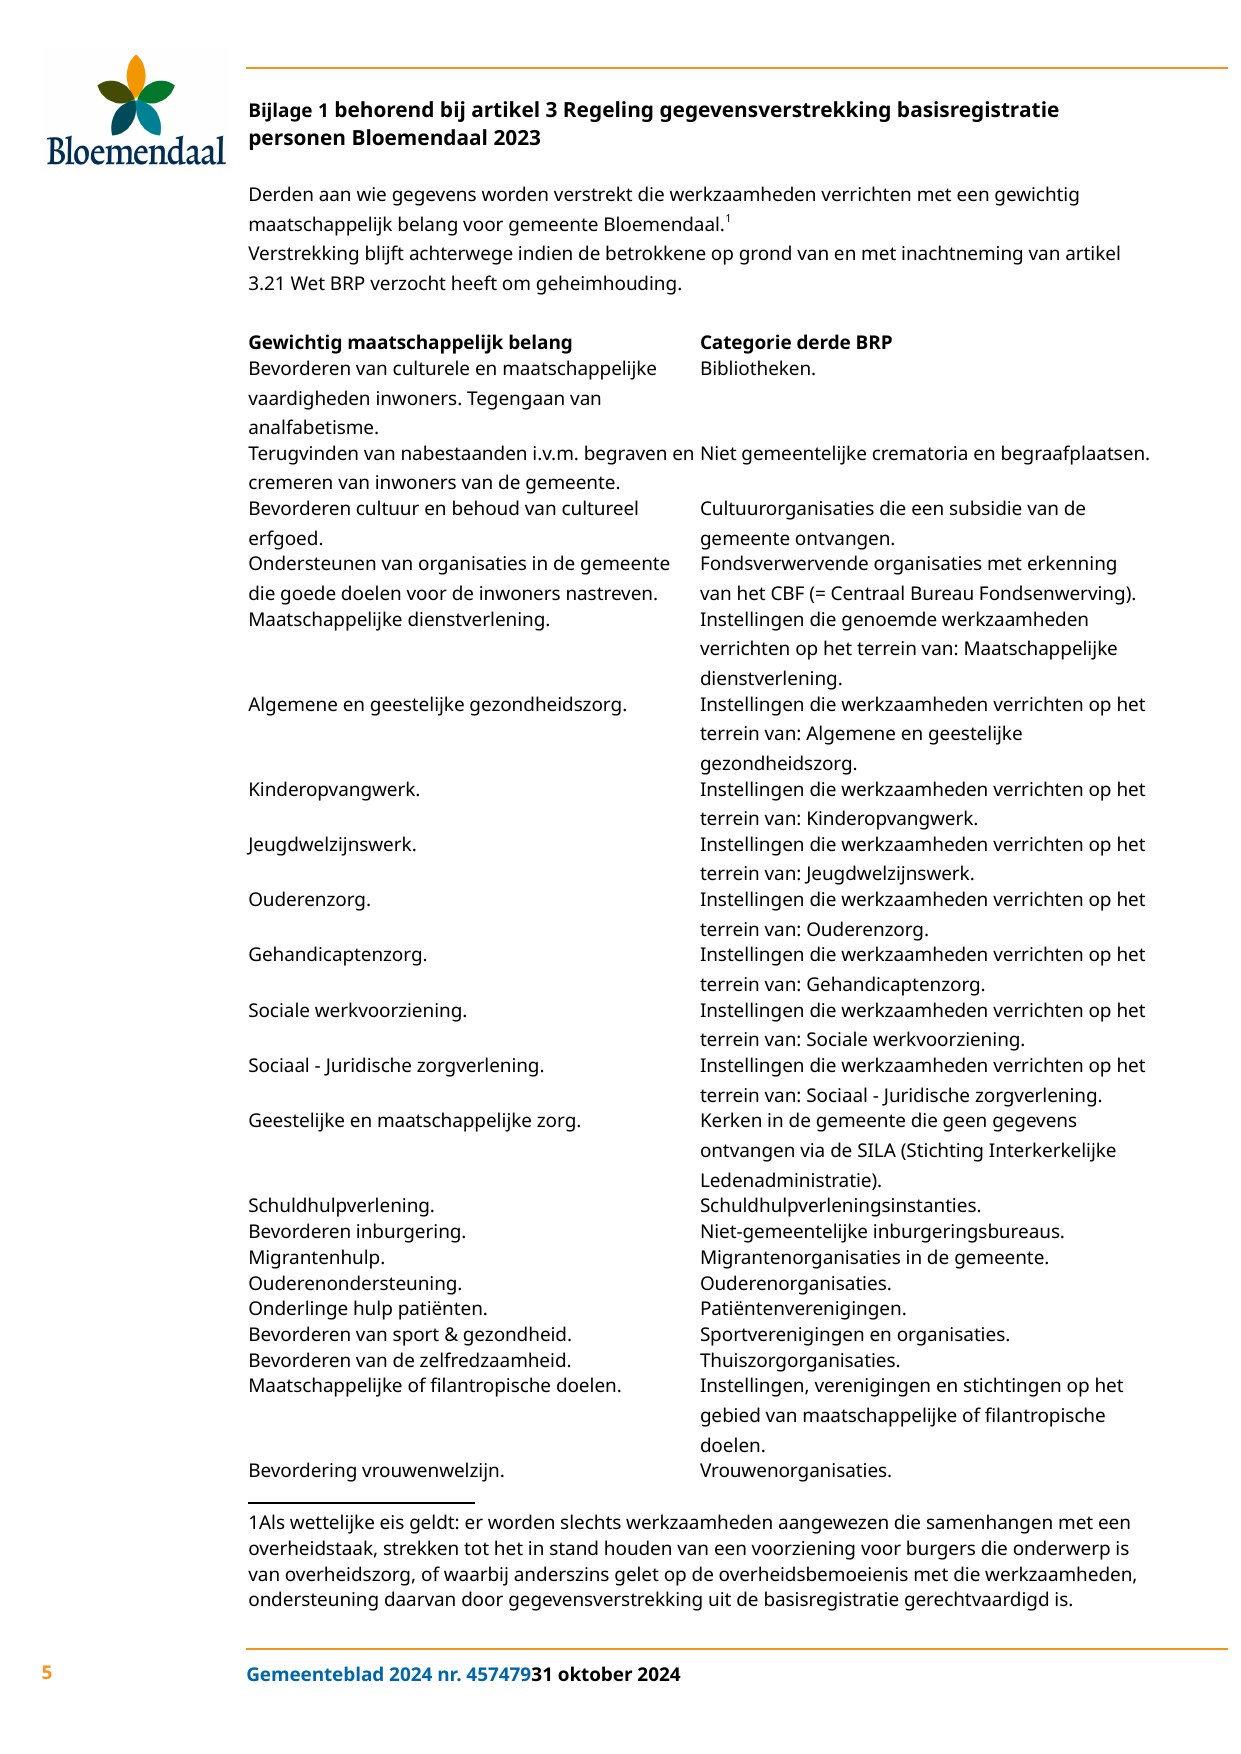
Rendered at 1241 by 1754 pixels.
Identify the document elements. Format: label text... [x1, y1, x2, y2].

table_cell Migrantenorganisaties in de gemeente. [700, 1244, 1152, 1270]
table_cell Instellingen die werkzaamheden verrichten op het terrein van: Sociale werkvoorziening. [700, 997, 1152, 1052]
table_cell Terugvinden van nabestaanden i.v.m. begraven en cremeren van inwoners van de gemeente. [248, 440, 700, 495]
table_cell Ouderenorganisaties. [700, 1270, 1152, 1295]
table_cell Bevordering vrouwenwelzijn. [248, 1458, 700, 1483]
table_cell Niet gemeentelijke crematoria en begraafplaatsen. [700, 440, 1152, 495]
table_cell Kerken in de gemeente die geen gegevens ontvangen via de SILA (Stichting Interkerkelijke Ledenadministratie). [700, 1108, 1152, 1192]
table_cell Bevorderen inburgering. [248, 1218, 700, 1244]
table_cell Instellingen die werkzaamheden verrichten op het terrein van: Jeugdwelzijnswerk. [700, 831, 1152, 886]
text Bijlage 1 behorend bij artikel 3 Regeling gegevensverstrekking basisregistratie personen Bloemendaal 2023 [248, 95, 1152, 152]
table_cell Kinderopvangwerk. [248, 776, 700, 831]
table_cell Ouderenzorg. [248, 886, 700, 942]
table_cell Instellingen, verenigingen en stichtingen op het gebied van maatschappelijke of filantropische doelen. [700, 1373, 1152, 1457]
table_cell Niet-gemeentelijke inburgeringsbureaus. [700, 1218, 1152, 1244]
table_cell Migrantenhulp. [248, 1244, 700, 1270]
table_header Gewichtig maatschappelijk belang [248, 329, 700, 355]
table_cell Onderlinge hulp patiënten. [248, 1295, 700, 1321]
table_cell Sociale werkvoorziening. [248, 997, 700, 1052]
table_cell Vrouwenorganisaties. [700, 1458, 1152, 1483]
table_cell Instellingen die werkzaamheden verrichten op het terrein van: Gehandicaptenzorg. [700, 942, 1152, 997]
table_cell Geestelijke en maatschappelijke zorg. [248, 1108, 700, 1192]
table_cell Thuiszorgorganisaties. [700, 1347, 1152, 1373]
text Derden aan wie gegevens worden verstrekt die werkzaamheden verrichten met een gewichtig maatschappelijk belang voor gemeente Bloemendaal. [248, 181, 1152, 237]
table_cell Instellingen die werkzaamheden verrichten op het terrein van: Ouderenzorg. [700, 886, 1152, 942]
table_cell Cultuurorganisaties die een subsidie van de gemeente ontvangen. [700, 495, 1152, 551]
table_cell Fondsverwervende organisaties met erkenning van het CBF (= Centraal Bureau Fondsenwerving). [700, 551, 1152, 606]
table_cell Jeugdwelzijnswerk. [248, 831, 700, 886]
table_cell Bevorderen cultuur en behoud van cultureel erfgoed. [248, 495, 700, 551]
table_cell Schuldhulpverleningsinstanties. [700, 1193, 1152, 1218]
table_cell Bibliotheken. [700, 355, 1152, 440]
table_cell Algemene en geestelijke gezondheidszorg. [248, 691, 700, 776]
table_cell Instellingen die genoemde werkzaamheden verrichten op het terrein van: Maatschappelijke dienstverlening. [700, 606, 1152, 691]
table_cell Ouderenondersteuning. [248, 1270, 700, 1295]
table_cell Bevorderen van culturele en maatschappelijke vaardigheden inwoners. Tegengaan van analfabetisme. [248, 355, 700, 440]
table_cell Bevorderen van sport & gezondheid. [248, 1321, 700, 1347]
table_cell Maatschappelijke of filantropische doelen. [248, 1373, 700, 1457]
table_cell Instellingen die werkzaamheden verrichten op het terrein van: Sociaal - Juridische zorgverlening. [700, 1052, 1152, 1108]
table_cell Patiëntenverenigingen. [700, 1295, 1152, 1321]
table_cell Bevorderen van de zelfredzaamheid. [248, 1347, 700, 1373]
table_cell Instellingen die werkzaamheden verrichten op het terrein van: Algemene en geestelijke gezondheidszorg. [700, 691, 1152, 776]
text Verstrekking blijft achterwege indien de betrokkene op grond van en met inachtneming van artikel 3.21 Wet BRP verzocht heeft om geheimhouding. [248, 241, 1152, 296]
table_cell Sociaal - Juridische zorgverlening. [248, 1052, 700, 1108]
table_header Categorie derde BRP [700, 329, 1152, 355]
text Als wettelijke eis geldt: er worden slechts werkzaamheden aangewezen die samenhangen met een overheidstaak, strekken tot het in stand houden van een voorziening voor burgers die onderwerp is van overheidszorg, of waarbij anderszins gelet op de overheidsbemoeienis met die werkzaamheden, ondersteuning daarvan door gegevensverstrekking uit de basisregistratie gerechtvaardigd is. [248, 1509, 1152, 1612]
table_cell Sportverenigingen en organisaties. [700, 1321, 1152, 1347]
table_cell Ondersteunen van organisaties in de gemeente die goede doelen voor de inwoners nastreven. [248, 551, 700, 606]
table_cell Schuldhulpverlening. [248, 1193, 700, 1218]
table_cell Gehandicaptenzorg. [248, 942, 700, 997]
table_cell Maatschappelijke dienstverlening. [248, 606, 700, 691]
picture [41, 47, 231, 172]
table_cell Instellingen die werkzaamheden verrichten op het terrein van: Kinderopvangwerk. [700, 776, 1152, 831]
